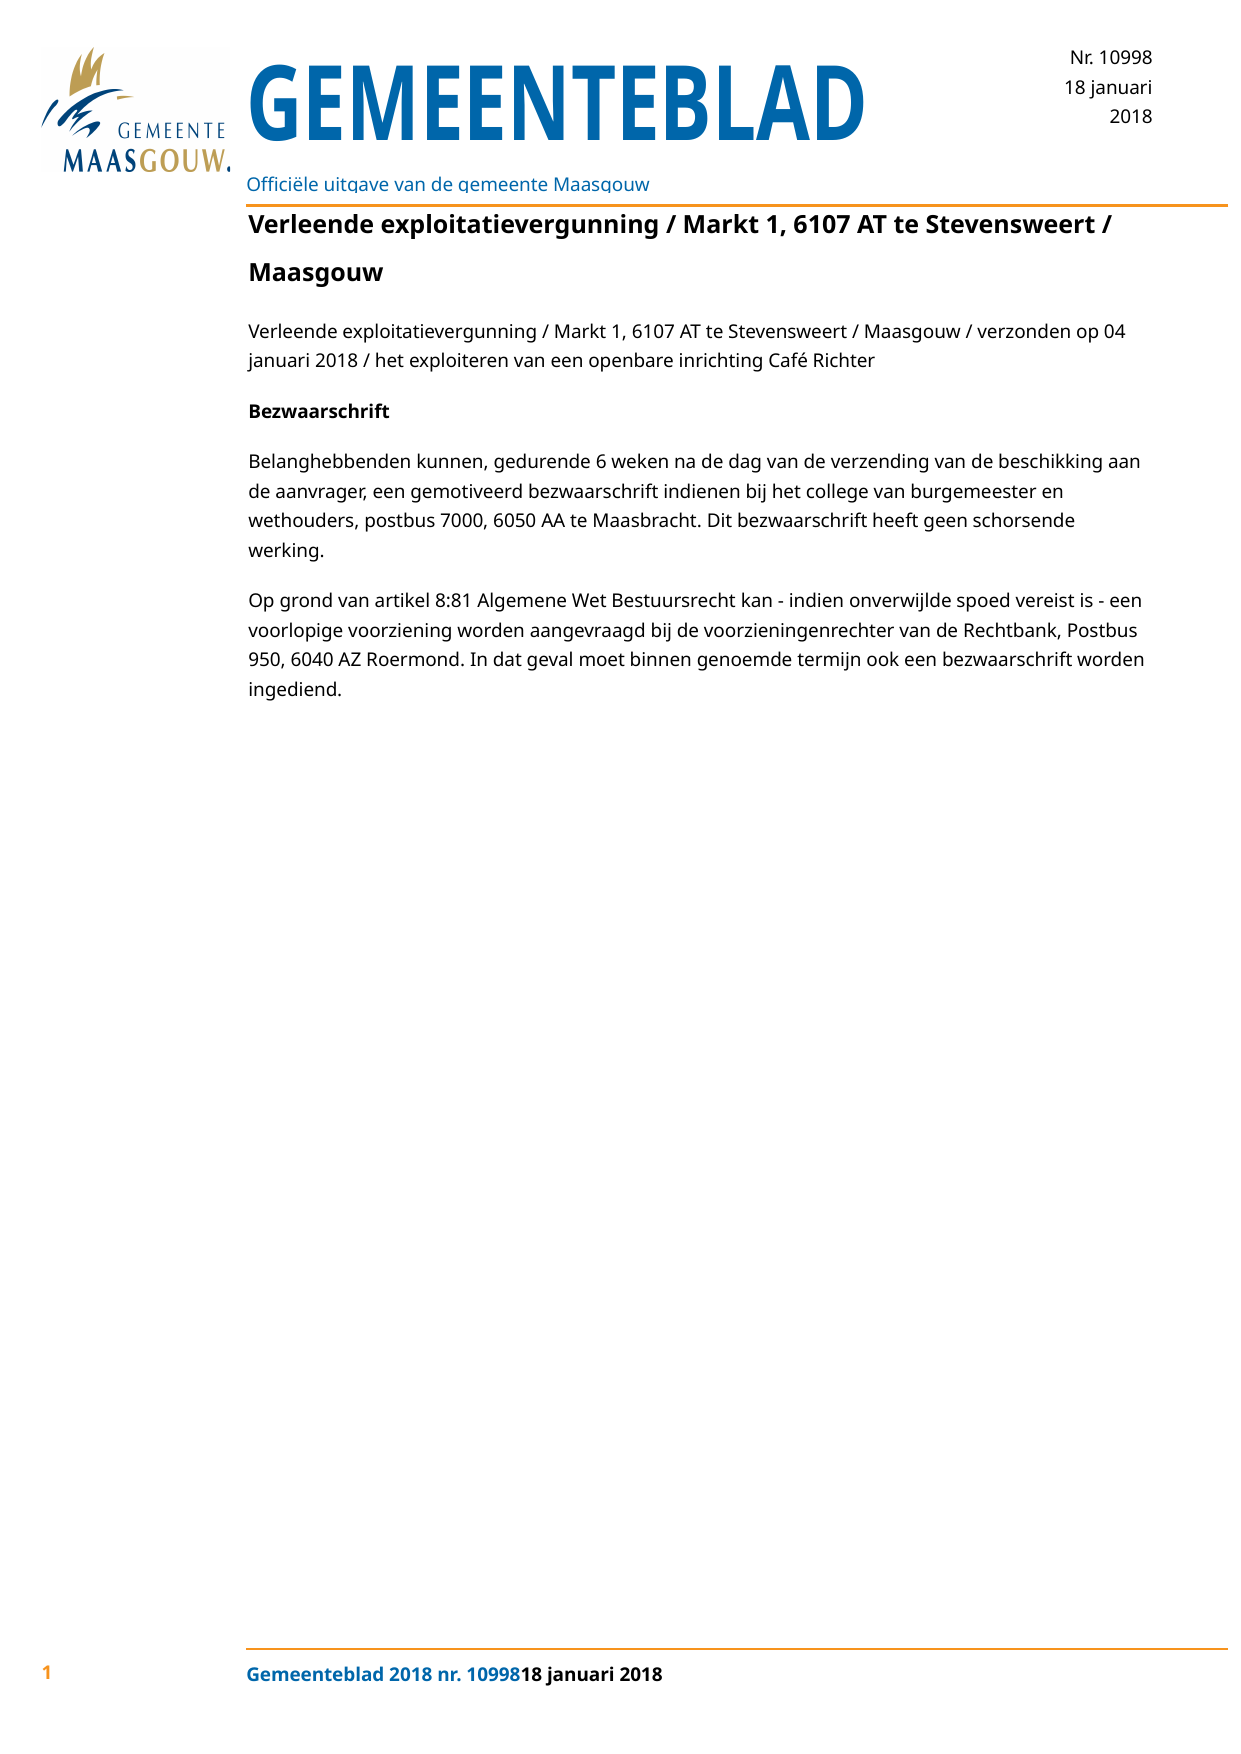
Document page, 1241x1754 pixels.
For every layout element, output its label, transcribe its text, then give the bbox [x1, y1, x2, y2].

text Verleende exploitatievergunning / Markt 1, 6107 AT te Stevensweert / Maasgouw [248, 207, 1152, 288]
text Belanghebbenden kunnen, gedurende 6 weken na de dag van de verzending van de beschikking aan de aanvrager, een gemotiveerd bezwaarschrift indienen bij het college van burgemeester en wethouders, postbus 7000, 6050 AA te Maasbracht. Dit bezwaarschrift heeft geen schorsende werking. [248, 448, 1152, 563]
text Op grond van artikel 8:81 Algemene Wet Bestuursrecht kan - indien onverwijlde spoed vereist is - een voorlopige voorziening worden aangevraagd bij de voorzieningenrechter van de Rechtbank, Postbus 950, 6040 AZ Roermond. In dat geval moet binnen genoemde termijn ook een bezwaarschrift worden ingediend. [248, 587, 1152, 702]
text Bezwaarschrift [248, 398, 1152, 424]
text Verleende exploitatievergunning / Markt 1, 6107 AT te Stevensweert / Maasgouw / verzonden op 04 januari 2018 / het exploiteren van een openbare inrichting Café Richter [248, 318, 1152, 373]
picture [41, 47, 231, 172]
